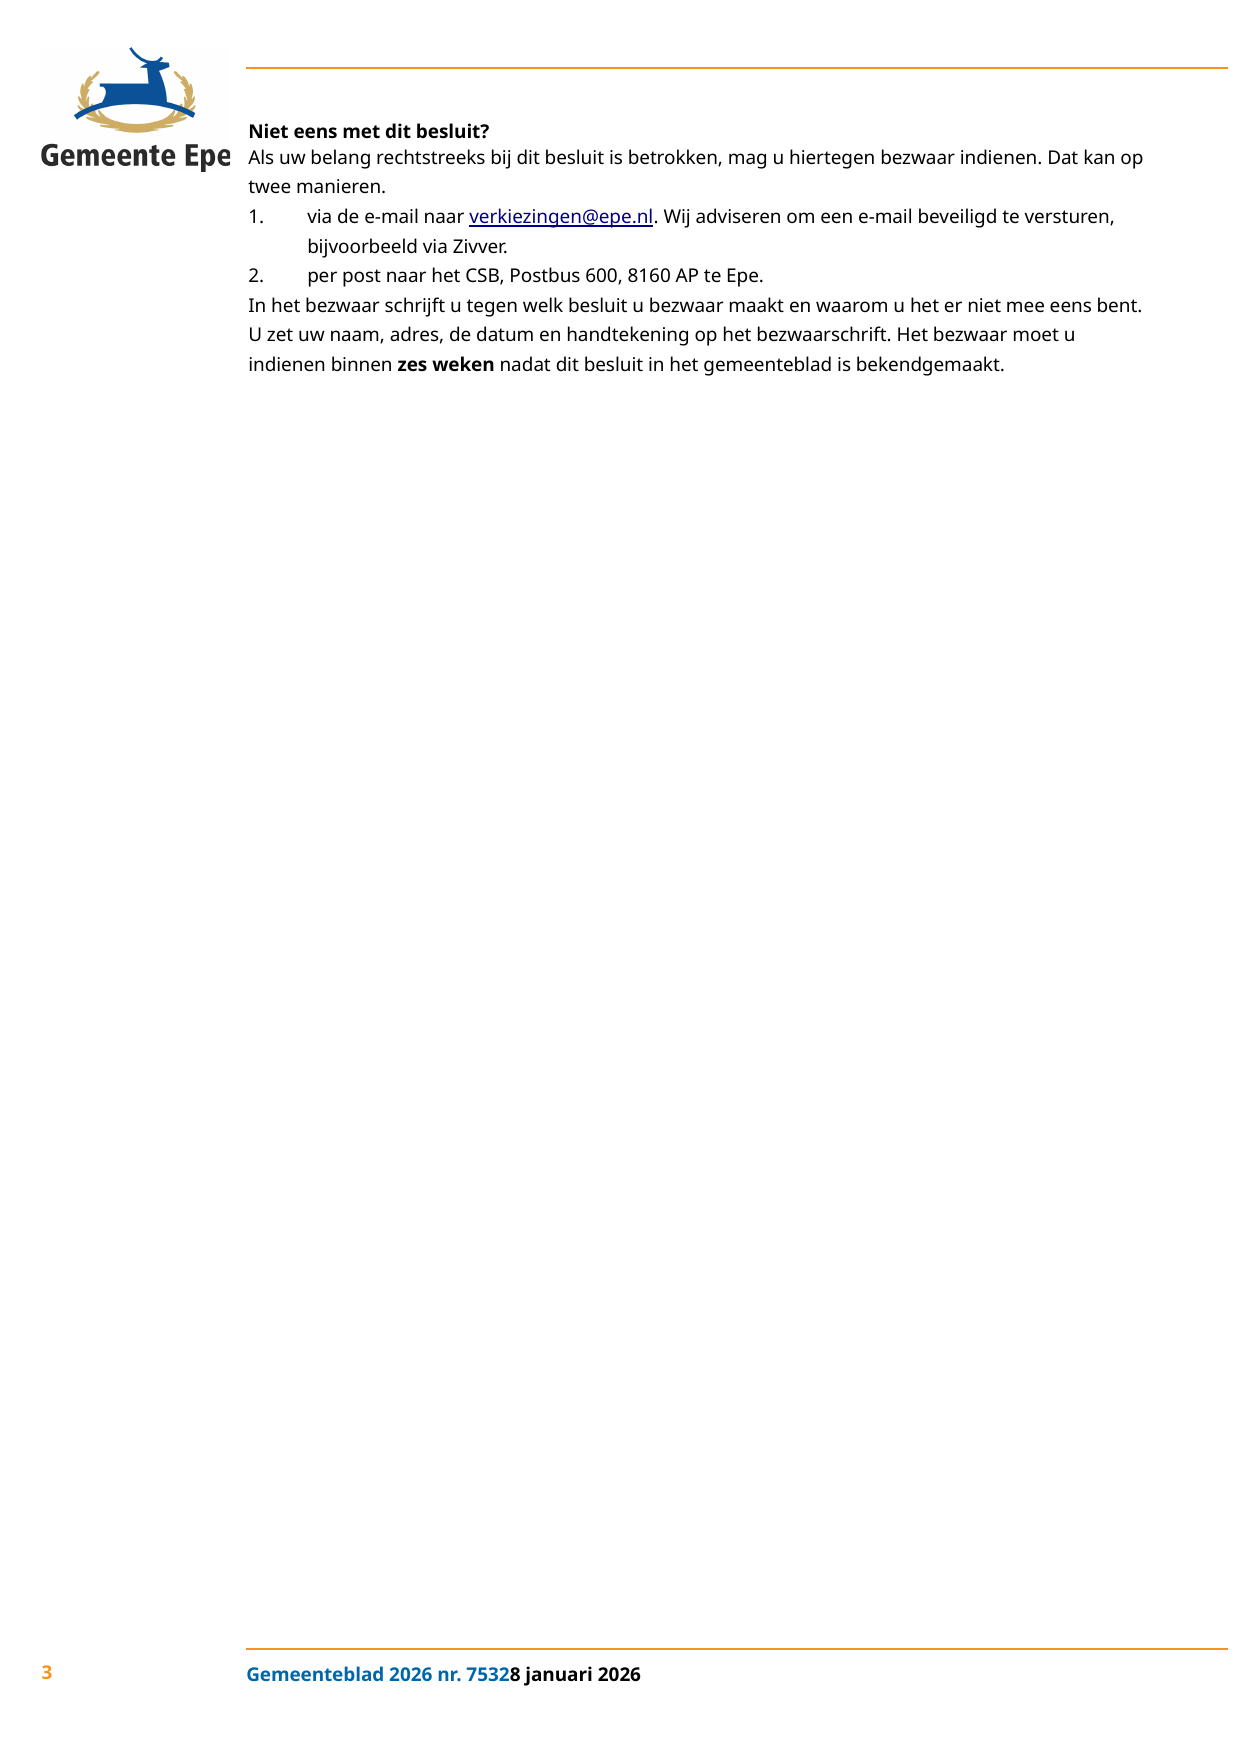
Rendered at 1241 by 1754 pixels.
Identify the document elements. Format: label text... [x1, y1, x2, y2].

list via de e-mail naar verkiezingen@epe.nl. Wij adviseren om een e-mail beveiligd te versturen, bijvoorbeeld via Zivver. [248, 203, 1152, 259]
list per post naar het CSB, Postbus 600, 8160 AP te Epe. [248, 262, 1152, 288]
text Als uw belang rechtstreeks bij dit besluit is betrokken, mag u hiertegen bezwaar indienen. Dat kan op twee manieren. [248, 144, 1152, 199]
picture [41, 47, 231, 172]
text Niet eens met dit besluit? [248, 116, 1152, 144]
text In het bezwaar schrijft u tegen welk besluit u bezwaar maakt en waarom u het er niet mee eens bent. U zet uw naam, adres, de datum en handtekening op het bezwaarschrift. Het bezwaar moet u indienen binnen zes weken nadat dit besluit in het gemeenteblad is bekendgemaakt. [248, 292, 1152, 377]
